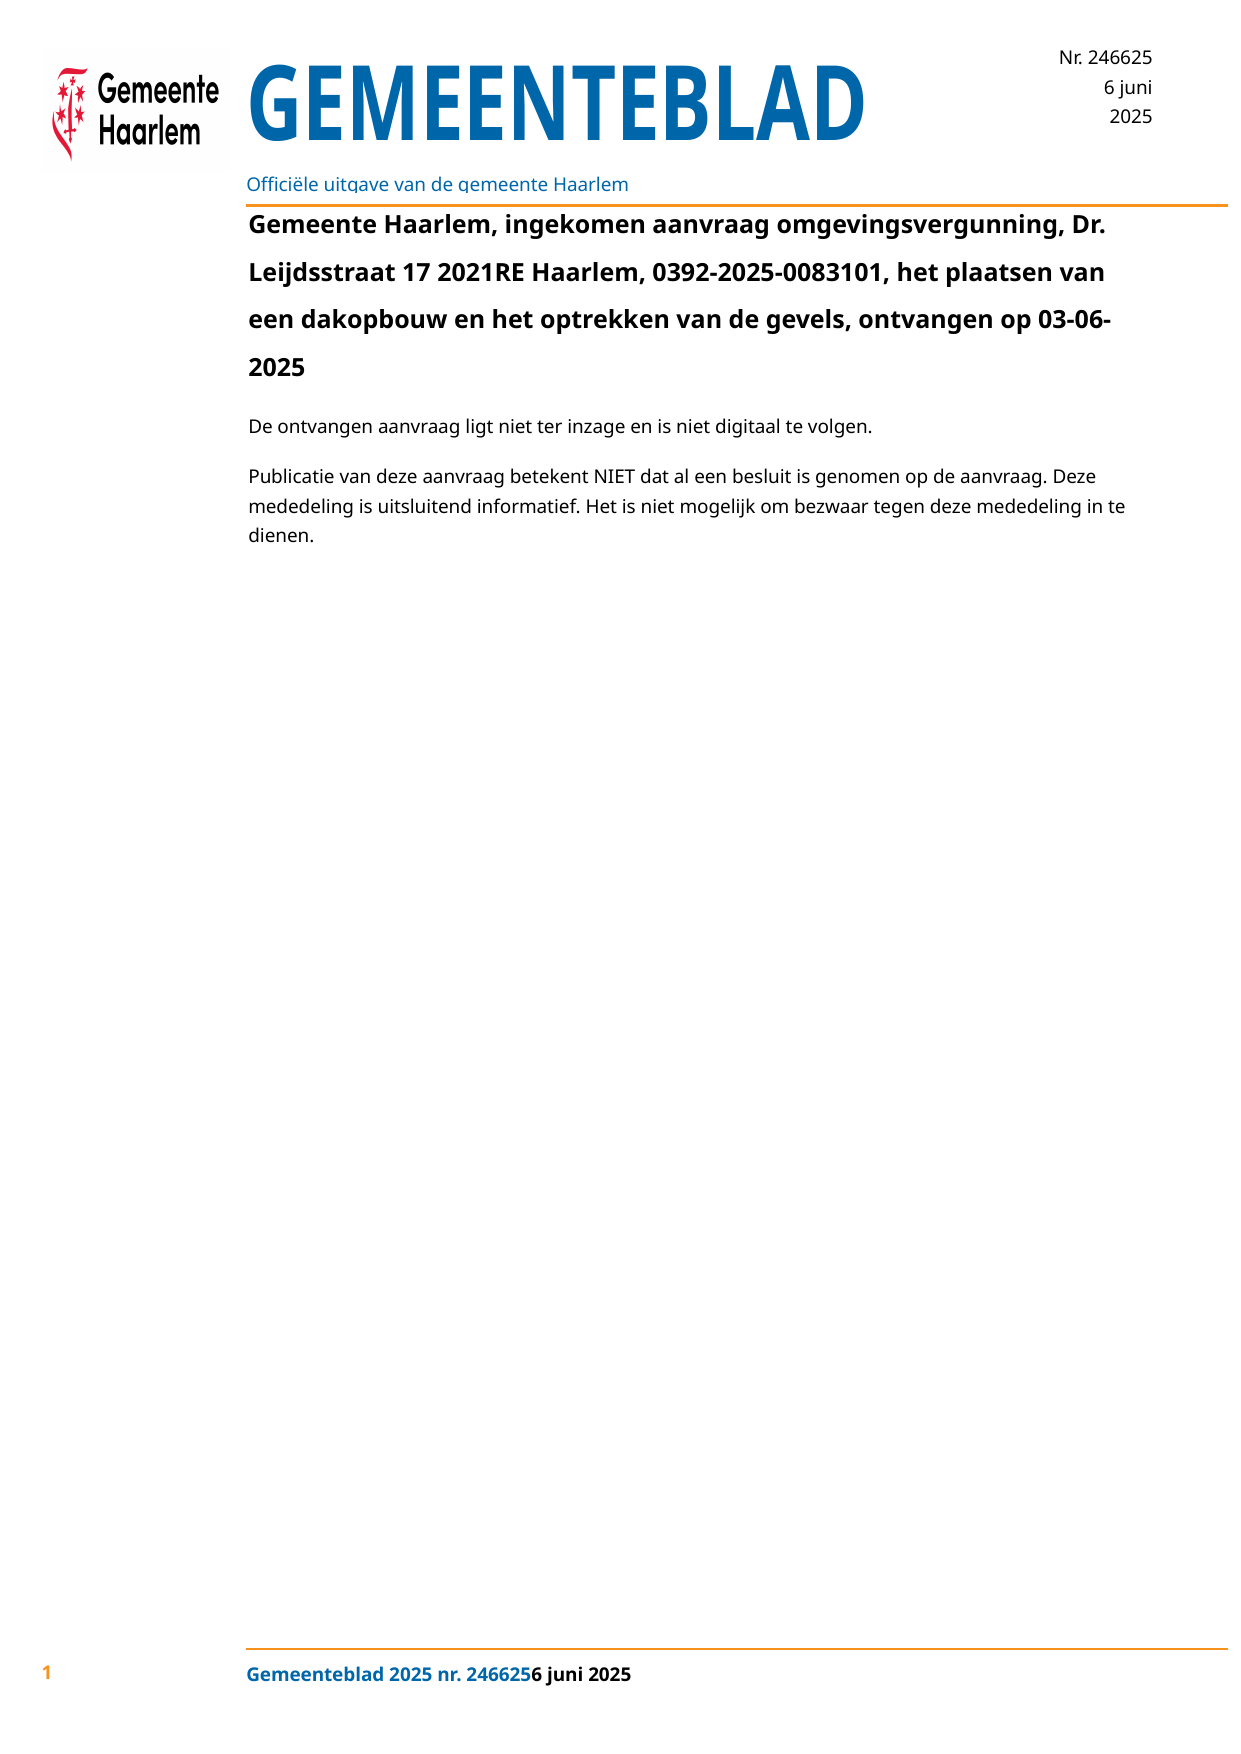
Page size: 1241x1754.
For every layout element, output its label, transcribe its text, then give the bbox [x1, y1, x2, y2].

picture [41, 47, 231, 172]
text De ontvangen aanvraag ligt niet ter inzage en is niet digitaal te volgen. [248, 413, 1152, 439]
text Publicatie van deze aanvraag betekent NIET dat al een besluit is genomen op de aanvraag. Deze mededeling is uitsluitend informatief. Het is niet mogelijk om bezwaar tegen deze mededeling in te dienen. [248, 463, 1152, 548]
text Gemeente Haarlem, ingekomen aanvraag omgevingsvergunning, Dr. Leijdsstraat 17 2021RE Haarlem, 0392-2025-0083101, het plaatsen van een dakopbouw en het optrekken van de gevels, ontvangen op 03-06-2025 [248, 207, 1152, 384]
